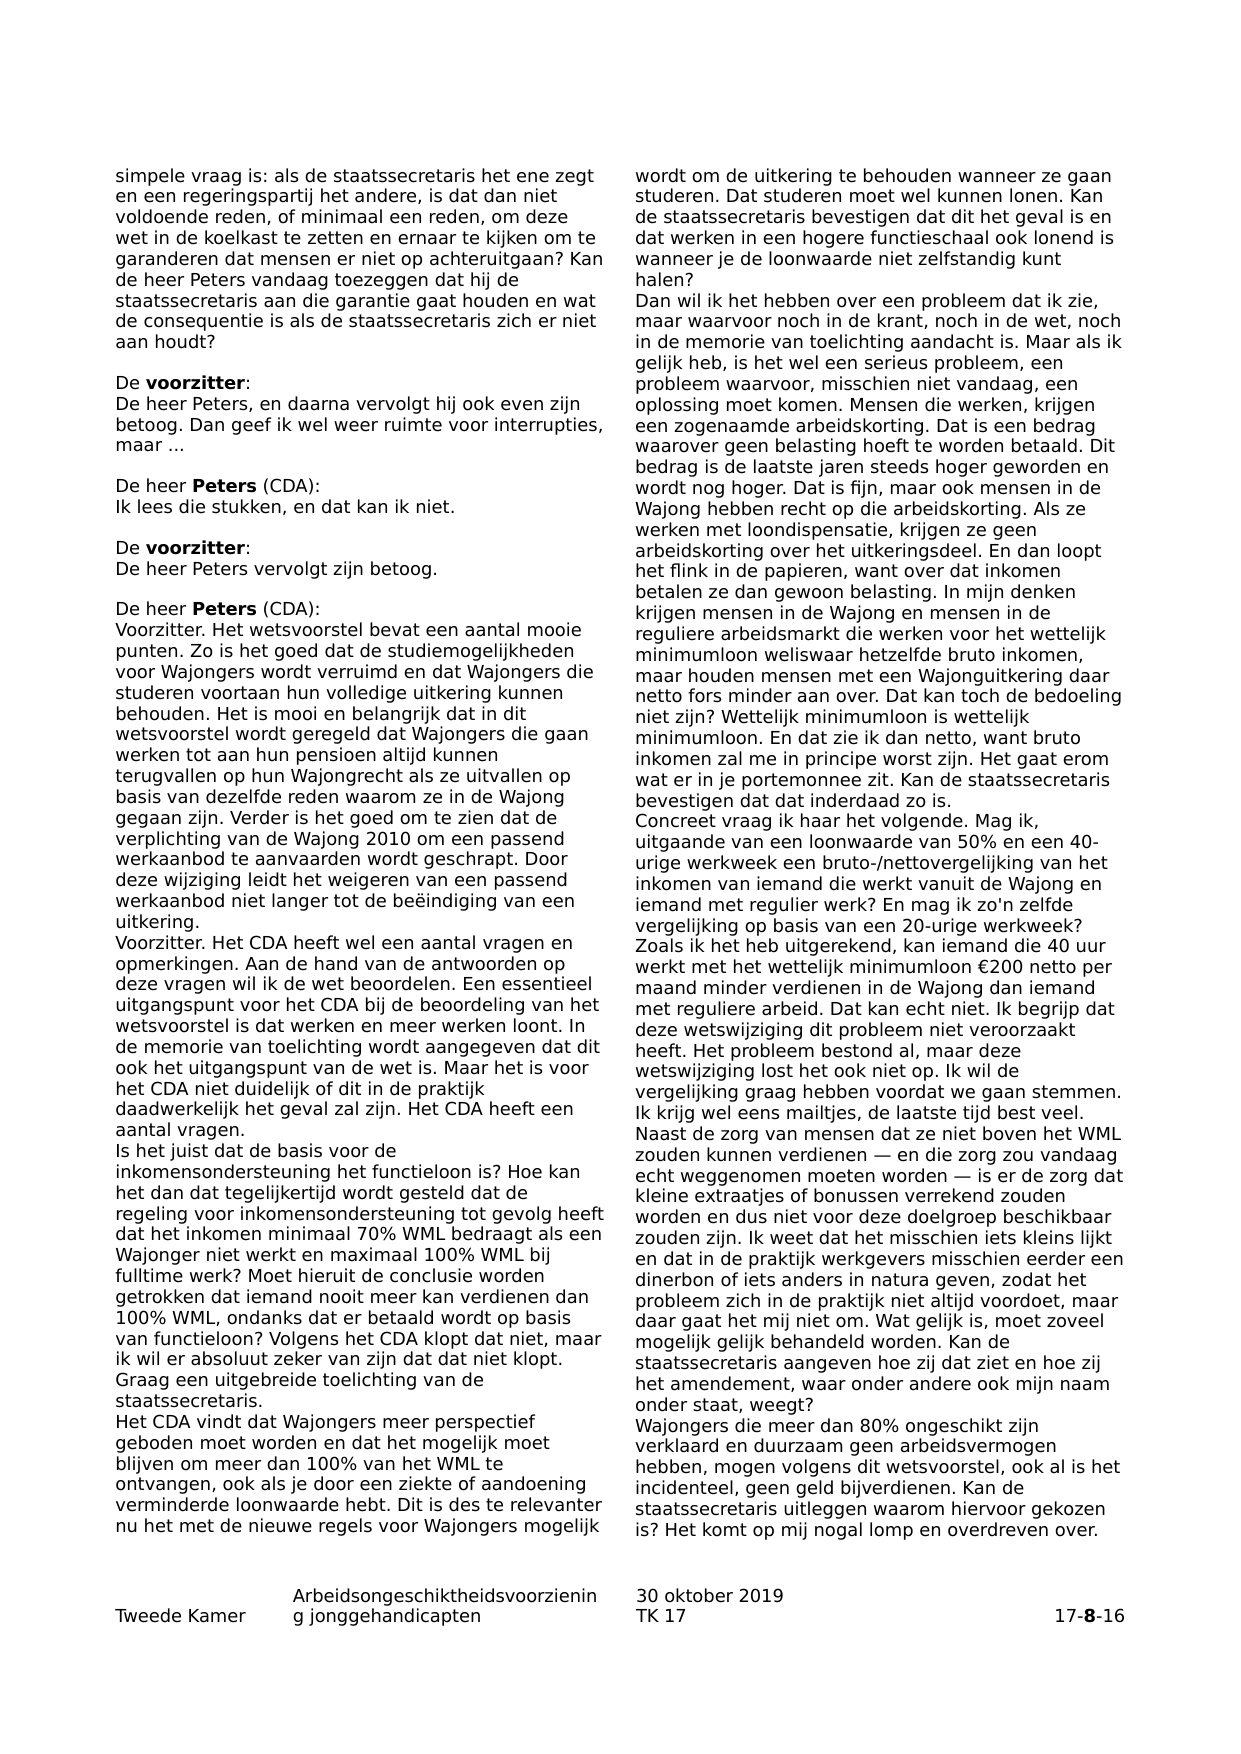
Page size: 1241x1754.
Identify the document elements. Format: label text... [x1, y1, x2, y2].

text De heer Peters, en daarna vervolgt hij ook even zijn betoog. Dan geef ik wel weer ruimte voor interrupties, maar ... [115, 393, 605, 456]
text De voorzitter: [115, 538, 605, 558]
text Wajongers die meer dan 80% ongeschikt zijn verklaard en duurzaam geen arbeidsvermogen hebben, mogen volgens dit wetsvoorstel, ook al is het incidenteel, geen geld bijverdienen. Kan de staatssecretaris uitleggen waarom hiervoor gekozen is? Het komt op mij nogal lomp en overdreven over. [635, 1415, 1125, 1540]
text De heer Peters (CDA): [115, 599, 605, 620]
text Ik lees die stukken, en dat kan ik niet. [115, 497, 605, 518]
text Is het juist dat de basis voor de inkomensondersteuning het functieloon is? Hoe kan het dan dat tegelijkertijd wordt gesteld dat de regeling voor inkomensondersteuning tot gevolg heeft dat het inkomen minimaal 70% WML bedraagt als een Wajonger niet werkt en maximaal 100% WML bij fulltime werk? Moet hieruit de conclusie worden getrokken dat iemand nooit meer kan verdienen dan 100% WML, ondanks dat er betaald wordt op basis van functieloon? Volgens het CDA klopt dat niet, maar ik wil er absoluut zeker van zijn dat dat niet klopt. Graag een uitgebreide toelichting van de staatssecretaris. [115, 1141, 605, 1412]
text De heer Peters (CDA): [115, 476, 605, 497]
text simpele vraag is: als de staatssecretaris het ene zegt en een regeringspartij het andere, is dat dan niet voldoende reden, of minimaal een reden, om deze wet in de koelkast te zetten en ernaar te kijken om te garanderen dat mensen er niet op achteruitgaan? Kan de heer Peters vandaag toezeggen dat hij de staatssecretaris aan die garantie gaat houden en wat de consequentie is als de staatssecretaris zich er niet aan houdt? [115, 165, 605, 353]
text Ik krijg wel eens mailtjes, de laatste tijd best veel. Naast de zorg van mensen dat ze niet boven het WML zouden kunnen verdienen — en die zorg zou vandaag echt weggenomen moeten worden — is er de zorg dat kleine extraatjes of bonussen verrekend zouden worden en dus niet voor deze doelgroep beschikbaar zouden zijn. Ik weet dat het misschien iets kleins lijkt en dat in de praktijk werkgevers misschien eerder een dinerbon of iets anders in natura geven, zodat het probleem zich in de praktijk niet altijd voordoet, maar daar gaat het mij niet om. Wat gelijk is, moet zoveel mogelijk gelijk behandeld worden. Kan de staatssecretaris aangeven hoe zij dat ziet en hoe zij het amendement, waar onder andere ook mijn naam onder staat, weegt? [635, 1103, 1125, 1415]
text De voorzitter: [115, 373, 605, 393]
text Dan wil ik het hebben over een probleem dat ik zie, maar waarvoor noch in de krant, noch in de wet, noch in de memorie van toelichting aandacht is. Maar als ik gelijk heb, is het wel een serieus probleem, een probleem waarvoor, misschien niet vandaag, een oplossing moet komen. Mensen die werken, krijgen een zogenaamde arbeidskorting. Dat is een bedrag waarover geen belasting hoeft te worden betaald. Dit bedrag is de laatste jaren steeds hoger geworden en wordt nog hoger. Dat is fijn, maar ook mensen in de Wajong hebben recht op die arbeidskorting. Als ze werken met loondispensatie, krijgen ze geen arbeidskorting over het uitkeringsdeel. En dan loopt het flink in de papieren, want over dat inkomen betalen ze dan gewoon belasting. In mijn denken krijgen mensen in de Wajong en mensen in de reguliere arbeidsmarkt die werken voor het wettelijk minimumloon weliswaar hetzelfde bruto inkomen, maar houden mensen met een Wajonguitkering daar netto fors minder aan over. Dat kan toch de bedoeling niet zijn? Wettelijk minimumloon is wettelijk minimumloon. En dat zie ik dan netto, want bruto inkomen zal me in principe worst zijn. Het gaat erom wat er in je portemonnee zit. Kan de staatssecretaris bevestigen dat dat inderdaad zo is. [635, 290, 1125, 811]
text wordt om de uitkering te behouden wanneer ze gaan studeren. Dat studeren moet wel kunnen lonen. Kan de staatssecretaris bevestigen dat dit het geval is en dat werken in een hogere functieschaal ook lonend is wanneer je de loonwaarde niet zelfstandig kunt halen? [635, 165, 1125, 290]
text Voorzitter. Het CDA heeft wel een aantal vragen en opmerkingen. Aan de hand van de antwoorden op deze vragen wil ik de wet beoordelen. Een essentieel uitgangspunt voor het CDA bij de beoordeling van het wetsvoorstel is dat werken en meer werken loont. In de memorie van toelichting wordt aangegeven dat dit ook het uitgangspunt van de wet is. Maar het is voor het CDA niet duidelijk of dit in de praktijk daadwerkelijk het geval zal zijn. Het CDA heeft een aantal vragen. [115, 932, 605, 1141]
text Concreet vraag ik haar het volgende. Mag ik, uitgaande van een loonwaarde van 50% en een 40-urige werkweek een bruto-/nettovergelijking van het inkomen van iemand die werkt vanuit de Wajong en iemand met regulier werk? En mag ik zo'n zelfde vergelijking op basis van een 20-urige werkweek? Zoals ik het heb uitgerekend, kan iemand die 40 uur werkt met het wettelijk minimumloon €200 netto per maand minder verdienen in de Wajong dan iemand met reguliere arbeid. Dat kan echt niet. Ik begrijp dat deze wetswijziging dit probleem niet veroorzaakt heeft. Het probleem bestond al, maar deze wetswijziging lost het ook niet op. Ik wil de vergelijking graag hebben voordat we gaan stemmen. [635, 811, 1125, 1103]
text De heer Peters vervolgt zijn betoog. [115, 558, 605, 579]
text Het CDA vindt dat Wajongers meer perspectief geboden moet worden en dat het mogelijk moet blijven om meer dan 100% van het WML te ontvangen, ook als je door een ziekte of aandoening verminderde loonwaarde hebt. Dit is des te relevanter nu het met de nieuwe regels voor Wajongers mogelijk [115, 1412, 605, 1537]
text Voorzitter. Het wetsvoorstel bevat een aantal mooie punten. Zo is het goed dat de studiemogelijkheden voor Wajongers wordt verruimd en dat Wajongers die studeren voortaan hun volledige uitkering kunnen behouden. Het is mooi en belangrijk dat in dit wetsvoorstel wordt geregeld dat Wajongers die gaan werken tot aan hun pensioen altijd kunnen terugvallen op hun Wajongrecht als ze uitvallen op basis van dezelfde reden waarom ze in de Wajong gegaan zijn. Verder is het goed om te zien dat de verplichting van de Wajong 2010 om een passend werkaanbod te aanvaarden wordt geschrapt. Door deze wijziging leidt het weigeren van een passend werkaanbod niet langer tot de beëindiging van een uitkering. [115, 620, 605, 932]
